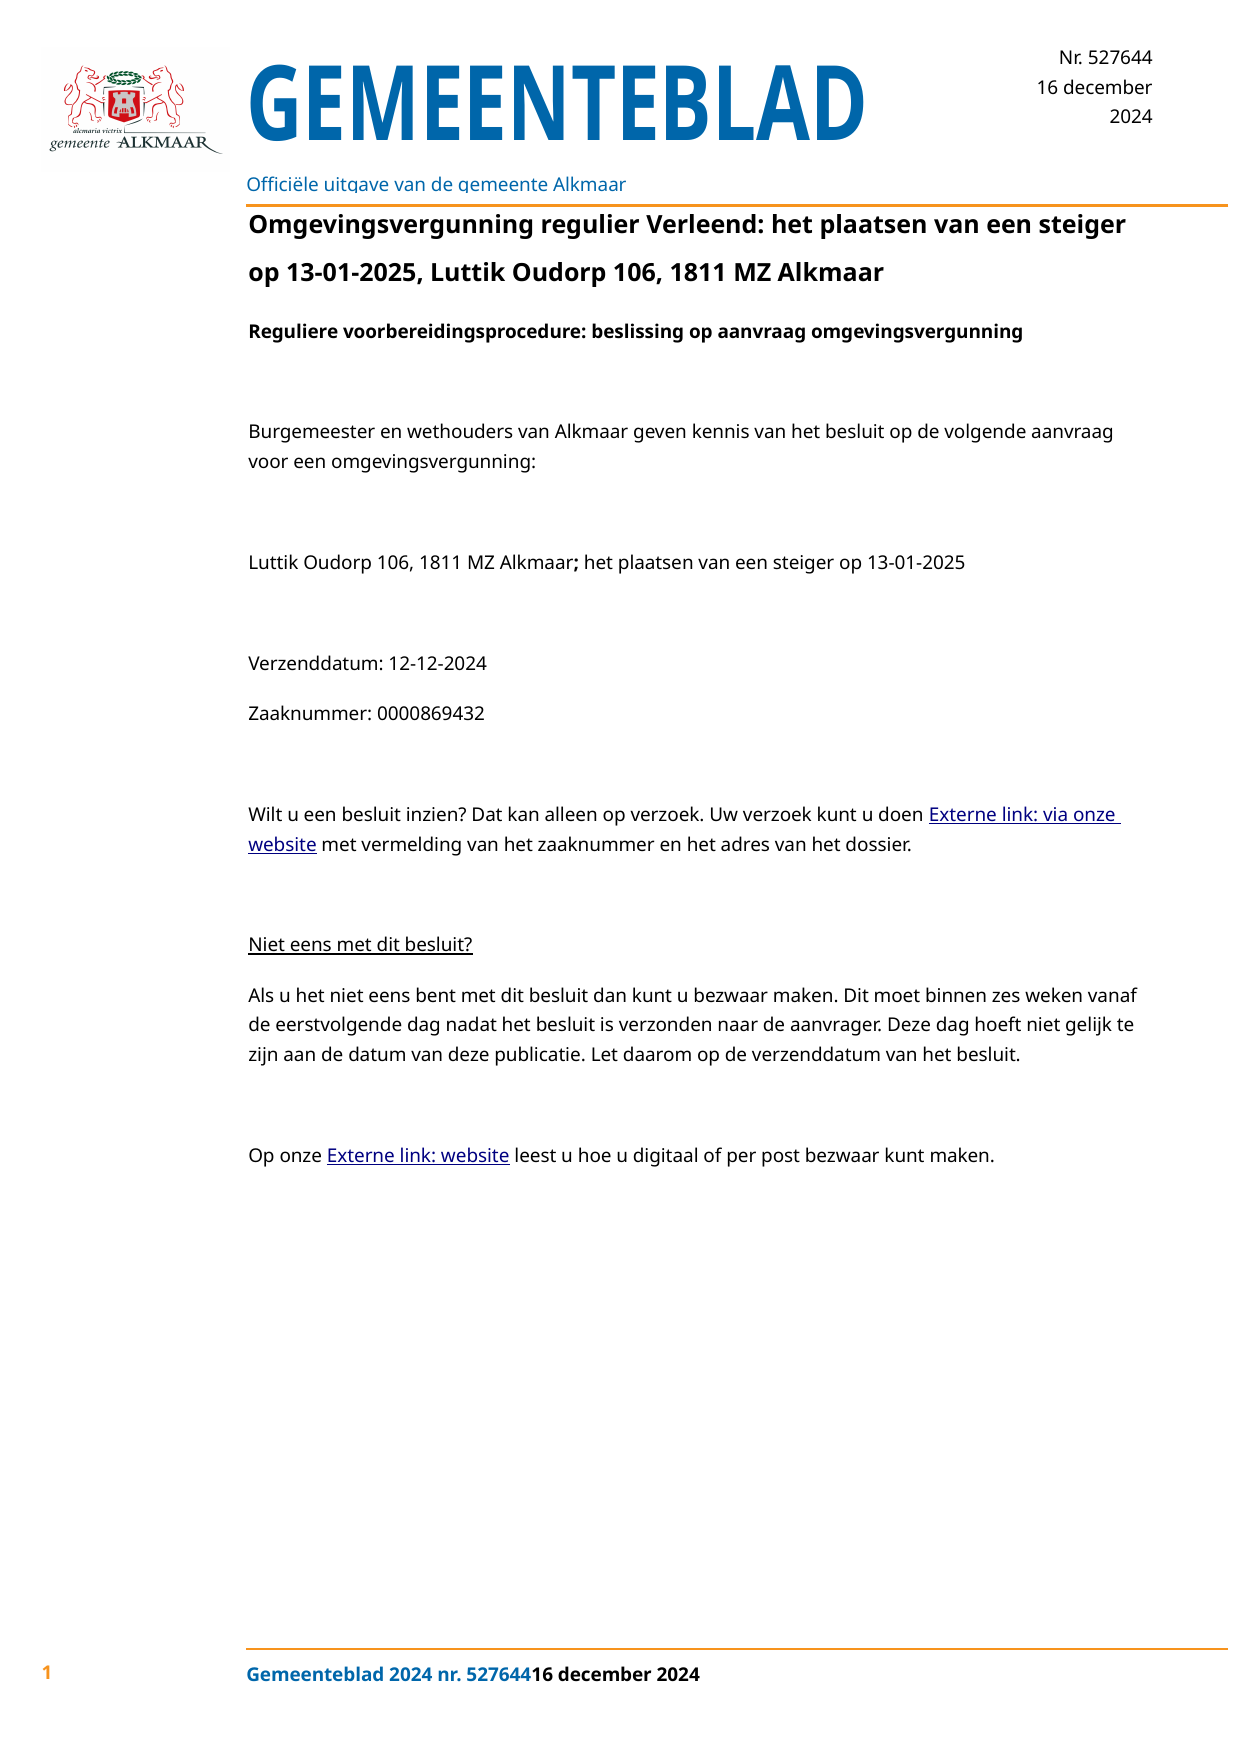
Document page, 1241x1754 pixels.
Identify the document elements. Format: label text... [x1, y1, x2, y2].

text Wilt u een besluit inzien? Dat kan alleen op verzoek. Uw verzoek kunt u doen Externe link: via onze website met vermelding van het zaaknummer en het adres van het dossier. [248, 801, 1152, 857]
text Omgevingsvergunning regulier Verleend: het plaatsen van een steiger op 13-01-2025, Luttik Oudorp 106, 1811 MZ Alkmaar [248, 207, 1152, 288]
text Zaaknummer: 0000869432 [248, 700, 1152, 726]
text Verzenddatum: 12-12-2024 [248, 650, 1152, 676]
text Luttik Oudorp 106, 1811 MZ Alkmaar; het plaatsen van een steiger op 13-01-2025 [248, 549, 1152, 575]
text Reguliere voorbereidingsprocedure: beslissing op aanvraag omgevingsvergunning [248, 318, 1152, 344]
text Burgemeester en wethouders van Alkmaar geven kennis van het besluit op de volgende aanvraag voor een omgevingsvergunning: [248, 419, 1152, 474]
text Niet eens met dit besluit? [248, 932, 1152, 957]
picture [41, 47, 231, 172]
text Op onze Externe link: website leest u hoe u digitaal of per post bezwaar kunt maken. [248, 1142, 1152, 1168]
text Als u het niet eens bent met dit besluit dan kunt u bezwaar maken. Dit moet binnen zes weken vanaf de eerstvolgende dag nadat het besluit is verzonden naar de aanvrager. Deze dag hoeft niet gelijk te zijn aan de datum van deze publicatie. Let daarom op de verzenddatum van het besluit. [248, 982, 1152, 1067]
